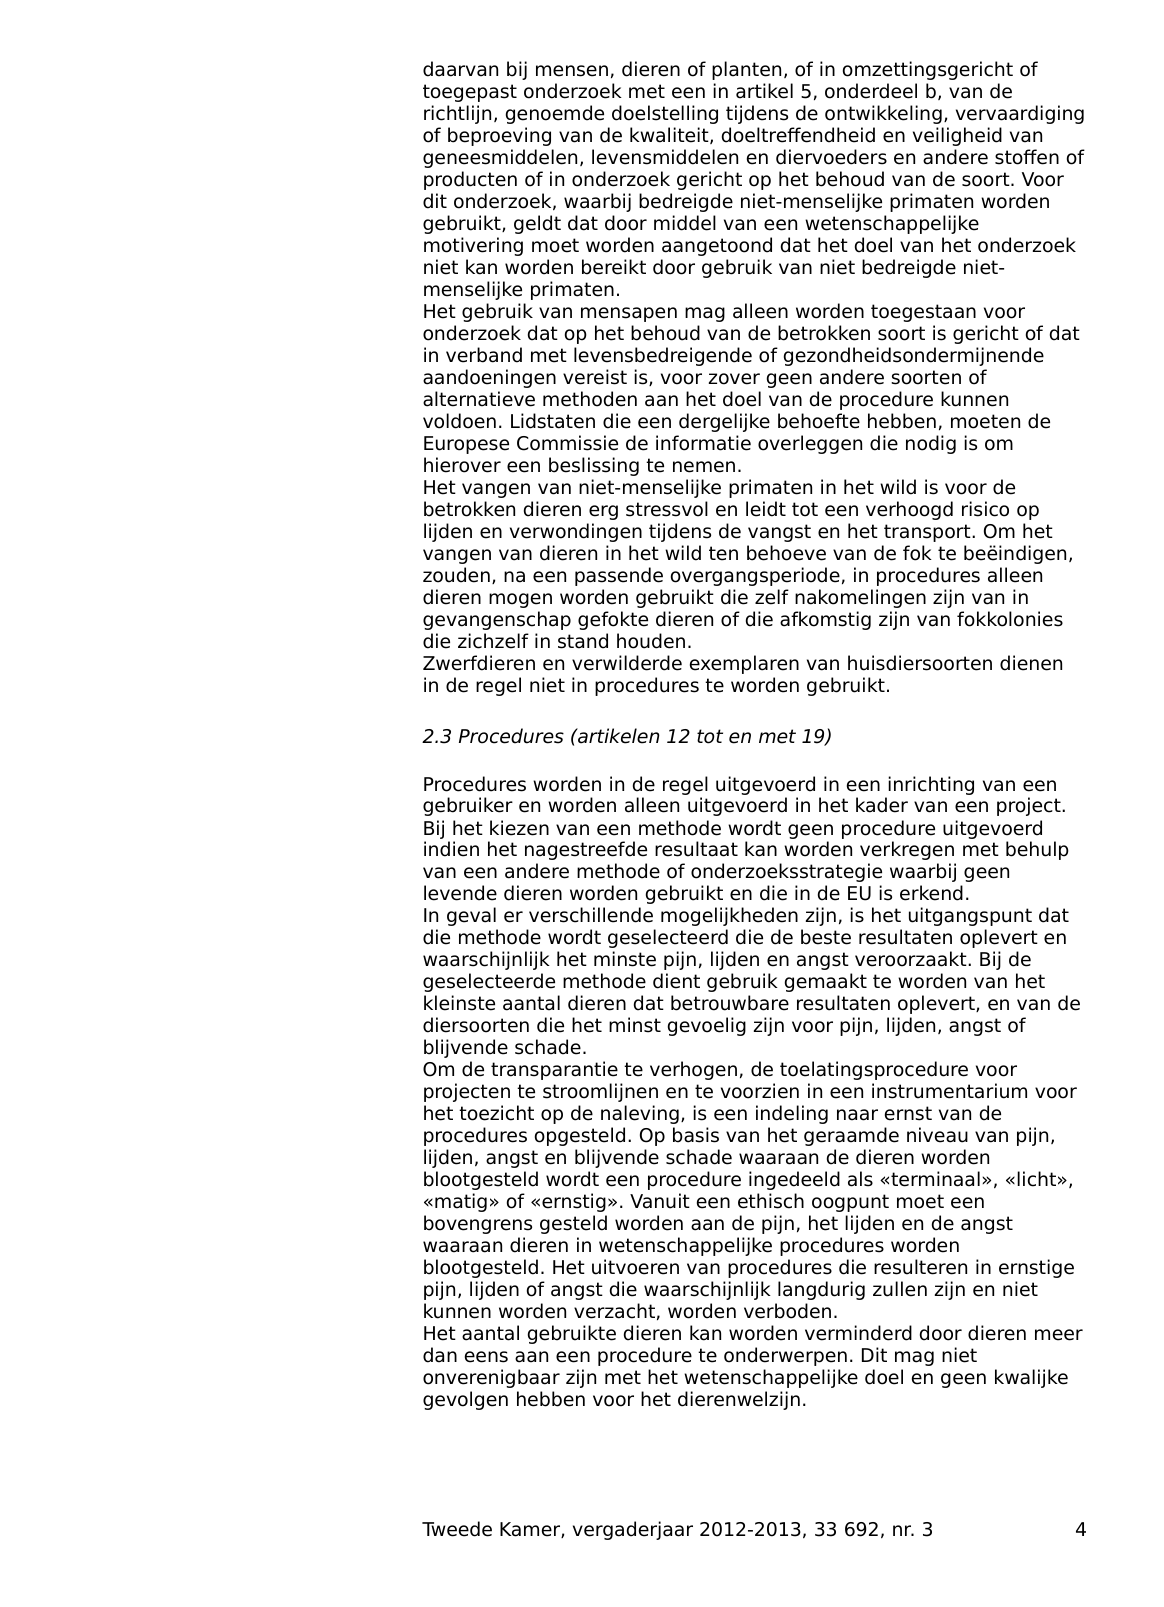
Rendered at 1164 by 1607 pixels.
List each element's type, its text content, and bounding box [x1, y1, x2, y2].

text Procedures worden in de regel uitgevoerd in een inrichting van een gebruiker en worden alleen uitgevoerd in het kader van een project. [422, 773, 1087, 817]
text Het aantal gebruikte dieren kan worden verminderd door dieren meer dan eens aan een procedure te onderwerpen. Dit mag niet onverenigbaar zijn met het wetenschappelijke doel en geen kwalijke gevolgen hebben voor het dierenwelzijn. [422, 1323, 1087, 1411]
text Bij het kiezen van een methode wordt geen procedure uitgevoerd indien het nagestreefde resultaat kan worden verkregen met behulp van een andere methode of onderzoeksstrategie waarbij geen levende dieren worden gebruikt en die in de EU is erkend. [422, 817, 1087, 905]
text Zwerfdieren en verwilderde exemplaren van huisdiersoorten dienen in de regel niet in procedures te worden gebruikt. [422, 652, 1087, 696]
text Om de transparantie te verhogen, de toelatingsprocedure voor projecten te stroomlijnen en te voorzien in een instrumentarium voor het toezicht op de naleving, is een indeling naar ernst van de procedures opgesteld. Op basis van het geraamde niveau van pijn, lijden, angst en blijvende schade waaraan de dieren worden blootgesteld wordt een procedure ingedeeld als «terminaal», «licht», «matig» of «ernstig». Vanuit een ethisch oogpunt moet een bovengrens gesteld worden aan de pijn, het lijden en de angst waaraan dieren in wetenschappelijke procedures worden blootgesteld. Het uitvoeren van procedures die resulteren in ernstige pijn, lijden of angst die waarschijnlijk langdurig zullen zijn en niet kunnen worden verzacht, worden verboden. [422, 1059, 1087, 1323]
text Het vangen van niet-menselijke primaten in het wild is voor de betrokken dieren erg stressvol en leidt tot een verhoogd risico op lijden en verwondingen tijdens de vangst en het transport. Om het vangen van dieren in het wild ten behoeve van de fok te beëindigen, zouden, na een passende overgangsperiode, in procedures alleen dieren mogen worden gebruikt die zelf nakomelingen zijn van in gevangenschap gefokte dieren of die afkomstig zijn van fokkolonies die zichzelf in stand houden. [422, 477, 1087, 652]
subtitle 2.3 Procedures (artikelen 12 tot en met 19) [422, 726, 1087, 748]
text In geval er verschillende mogelijkheden zijn, is het uitgangspunt dat die methode wordt geselecteerd die de beste resultaten oplevert en waarschijnlijk het minste pijn, lijden en angst veroorzaakt. Bij de geselecteerde methode dient gebruik gemaakt te worden van het kleinste aantal dieren dat betrouwbare resultaten oplevert, en van de diersoorten die het minst gevoelig zijn voor pijn, lijden, angst of blijvende schade. [422, 905, 1087, 1059]
text daarvan bij mensen, dieren of planten, of in omzettingsgericht of toegepast onderzoek met een in artikel 5, onderdeel b, van de richtlijn, genoemde doelstelling tijdens de ontwikkeling, vervaardiging of beproeving van de kwaliteit, doeltreffendheid en veiligheid van geneesmiddelen, levensmiddelen en diervoeders en andere stoffen of producten of in onderzoek gericht op het behoud van de soort. Voor dit onderzoek, waarbij bedreigde niet-menselijke primaten worden gebruikt, geldt dat door middel van een wetenschappelijke motivering moet worden aangetoond dat het doel van het onderzoek niet kan worden bereikt door gebruik van niet bedreigde niet-menselijke primaten. [422, 59, 1087, 301]
text Het gebruik van mensapen mag alleen worden toegestaan voor onderzoek dat op het behoud van de betrokken soort is gericht of dat in verband met levensbedreigende of gezondheidsondermijnende aandoeningen vereist is, voor zover geen andere soorten of alternatieve methoden aan het doel van de procedure kunnen voldoen. Lidstaten die een dergelijke behoefte hebben, moeten de Europese Commissie de informatie overleggen die nodig is om hierover een beslissing te nemen. [422, 301, 1087, 477]
